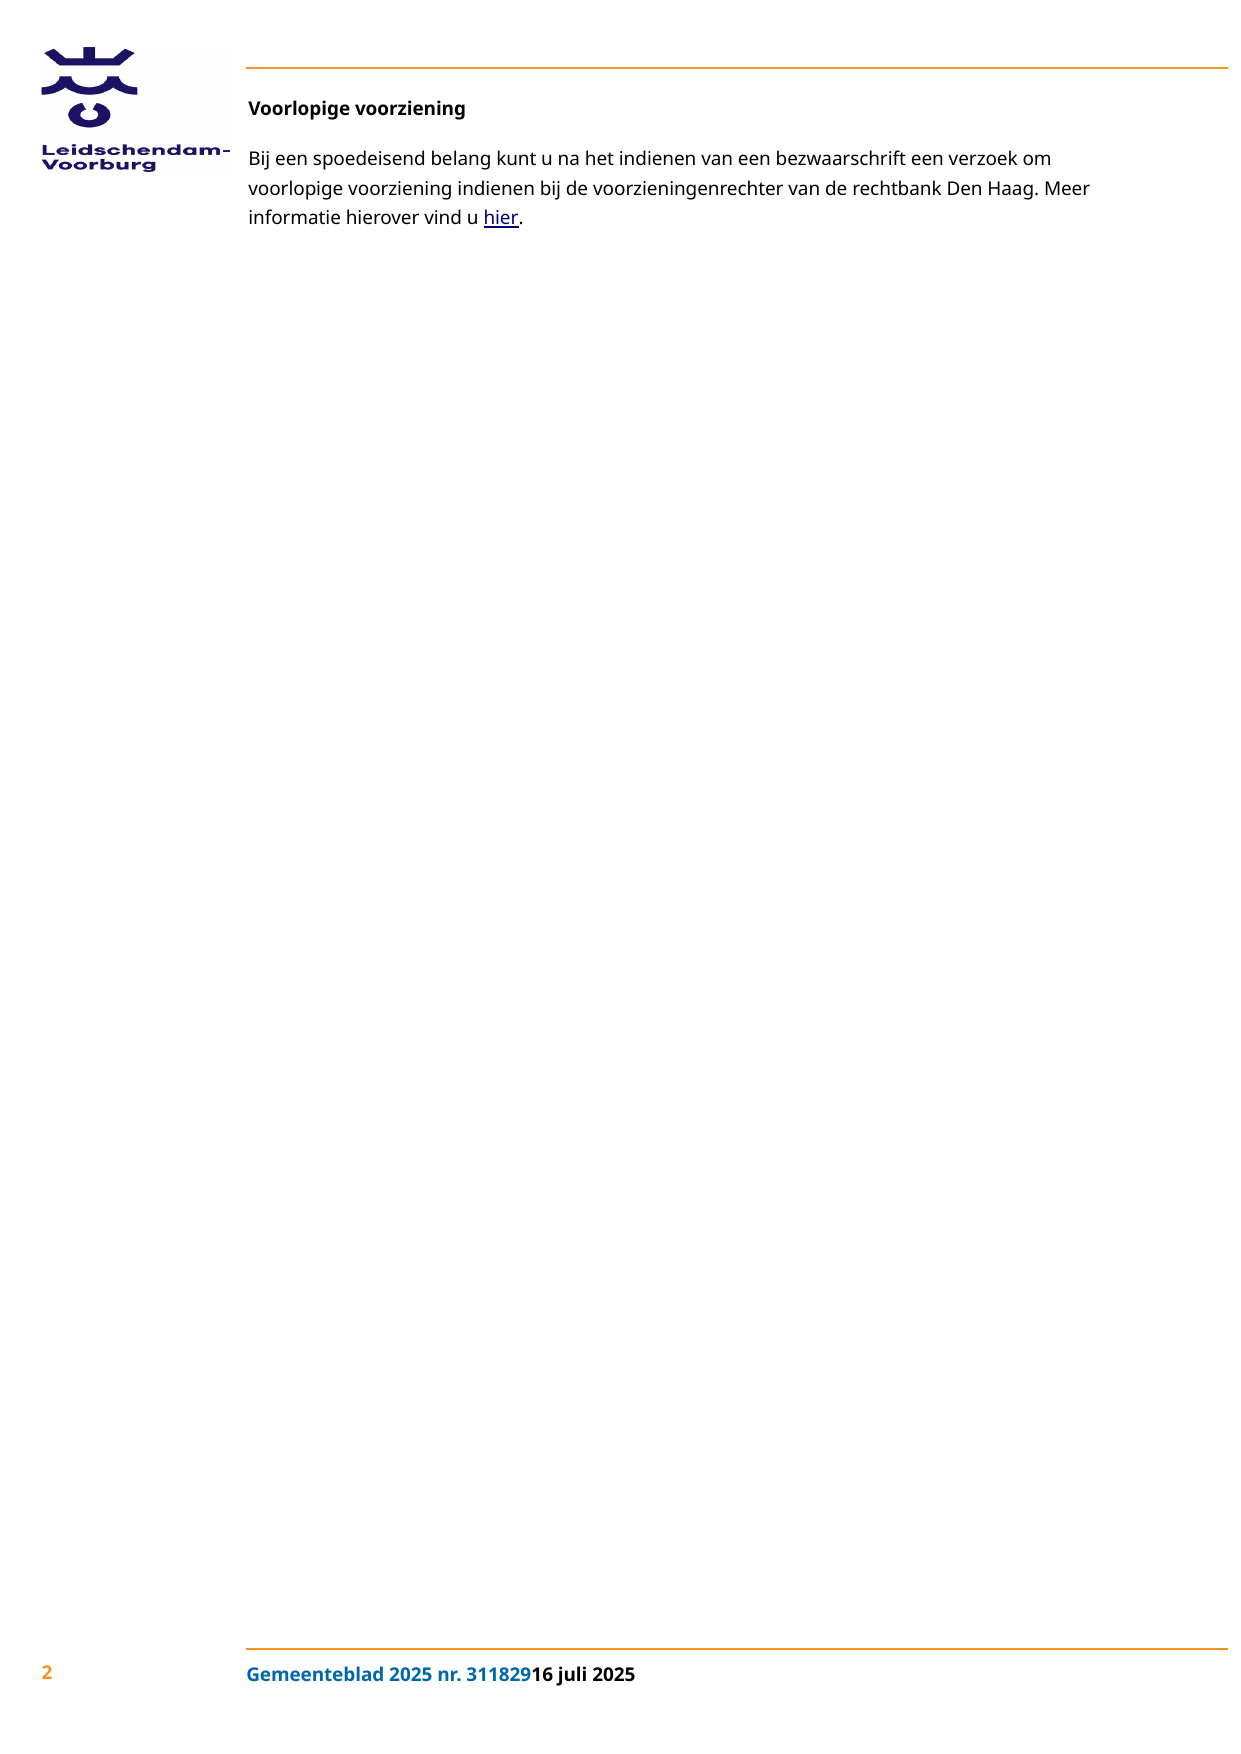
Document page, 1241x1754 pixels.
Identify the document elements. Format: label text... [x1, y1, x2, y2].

text Voorlopige voorziening [248, 95, 1152, 121]
picture [41, 47, 231, 172]
text Bij een spoedeisend belang kunt u na het indienen van een bezwaarschrift een verzoek om voorlopige voorziening indienen bij de voorzieningenrechter van de rechtbank Den Haag. Meer informatie hierover vind u hier. [248, 145, 1152, 230]
